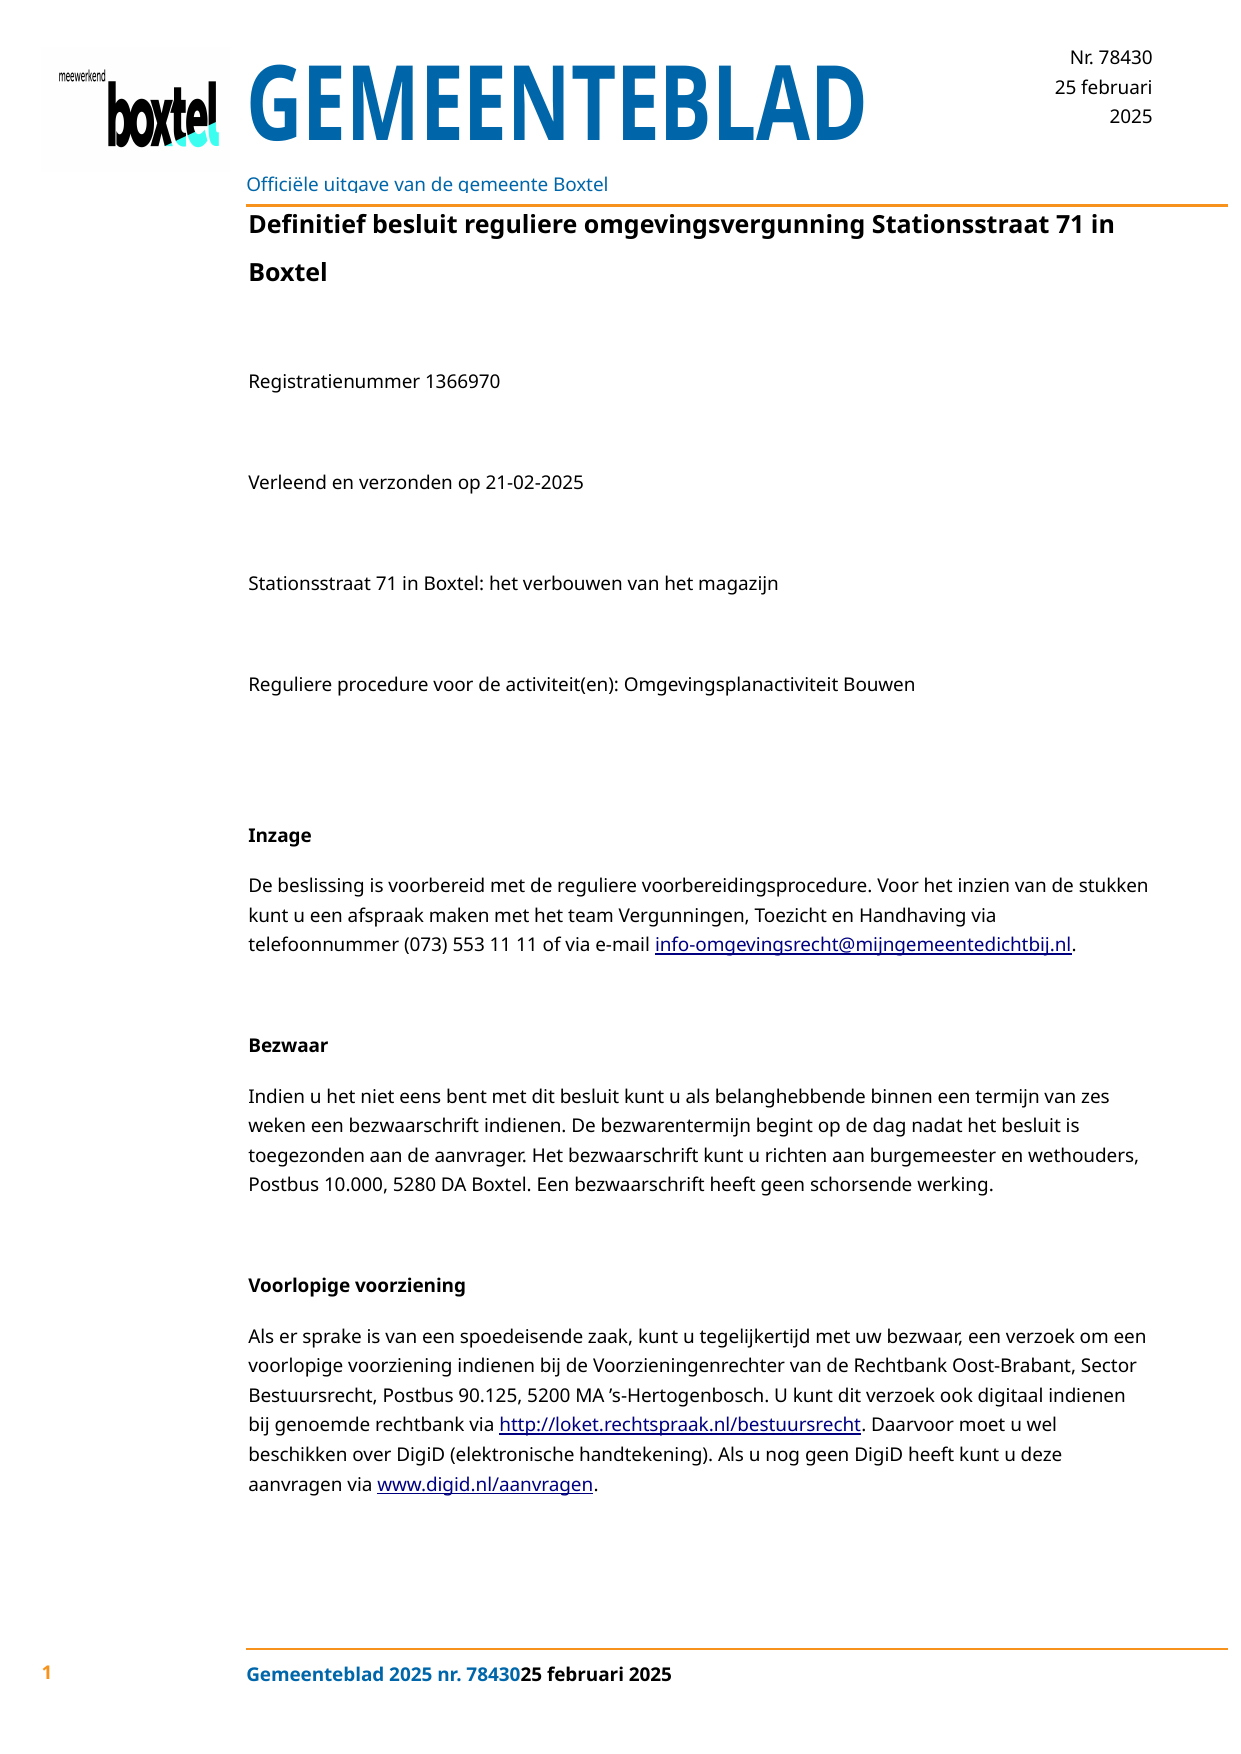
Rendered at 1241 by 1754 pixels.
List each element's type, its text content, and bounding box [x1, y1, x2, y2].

text Voorlopige voorziening [248, 1272, 1152, 1298]
text Registratienummer 1366970 [248, 368, 1152, 394]
text Bezwaar [248, 1032, 1152, 1058]
text Reguliere procedure voor de activiteit(en): Omgevingsplanactiviteit Bouwen [248, 671, 1152, 697]
text Als er sprake is van een spoedeisende zaak, kunt u tegelijkertijd met uw bezwaar, een verzoek om een voorlopige voorziening indienen bij de Voorzieningenrechter van de Rechtbank Oost-Brabant, Sector Bestuursrecht, Postbus 90.125, 5200 MA ’s-Hertogenbosch. U kunt dit verzoek ook digitaal indienen bij genoemde rechtbank via http://loket.rechtspraak.nl/bestuursrecht. Daarvoor moet u wel beschikken over DigiD (elektronische handtekening). Als u nog geen DigiD heeft kunt u deze aanvragen via www.digid.nl/aanvragen. [248, 1323, 1152, 1497]
text Stationsstraat 71 in Boxtel: het verbouwen van het magazijn [248, 570, 1152, 596]
text Definitief besluit reguliere omgevingsvergunning Stationsstraat 71 in Boxtel [248, 207, 1152, 288]
picture [41, 47, 231, 172]
text Inzage [248, 822, 1152, 848]
text Verleend en verzonden op 21-02-2025 [248, 469, 1152, 495]
text De beslissing is voorbereid met de reguliere voorbereidingsprocedure. Voor het inzien van de stukken kunt u een afspraak maken met het team Vergunningen, Toezicht en Handhaving via telefoonnummer (073) 553 11 11 of via e-mail info-omgevingsrecht@mijngemeentedichtbij.nl. [248, 872, 1152, 957]
text Indien u het niet eens bent met dit besluit kunt u als belanghebbende binnen een termijn van zes weken een bezwaarschrift indienen. De bezwarentermijn begint op de dag nadat het besluit is toegezonden aan de aanvrager. Het bezwaarschrift kunt u richten aan burgemeester en wethouders, Postbus 10.000, 5280 DA Boxtel. Een bezwaarschrift heeft geen schorsende werking. [248, 1083, 1152, 1197]
